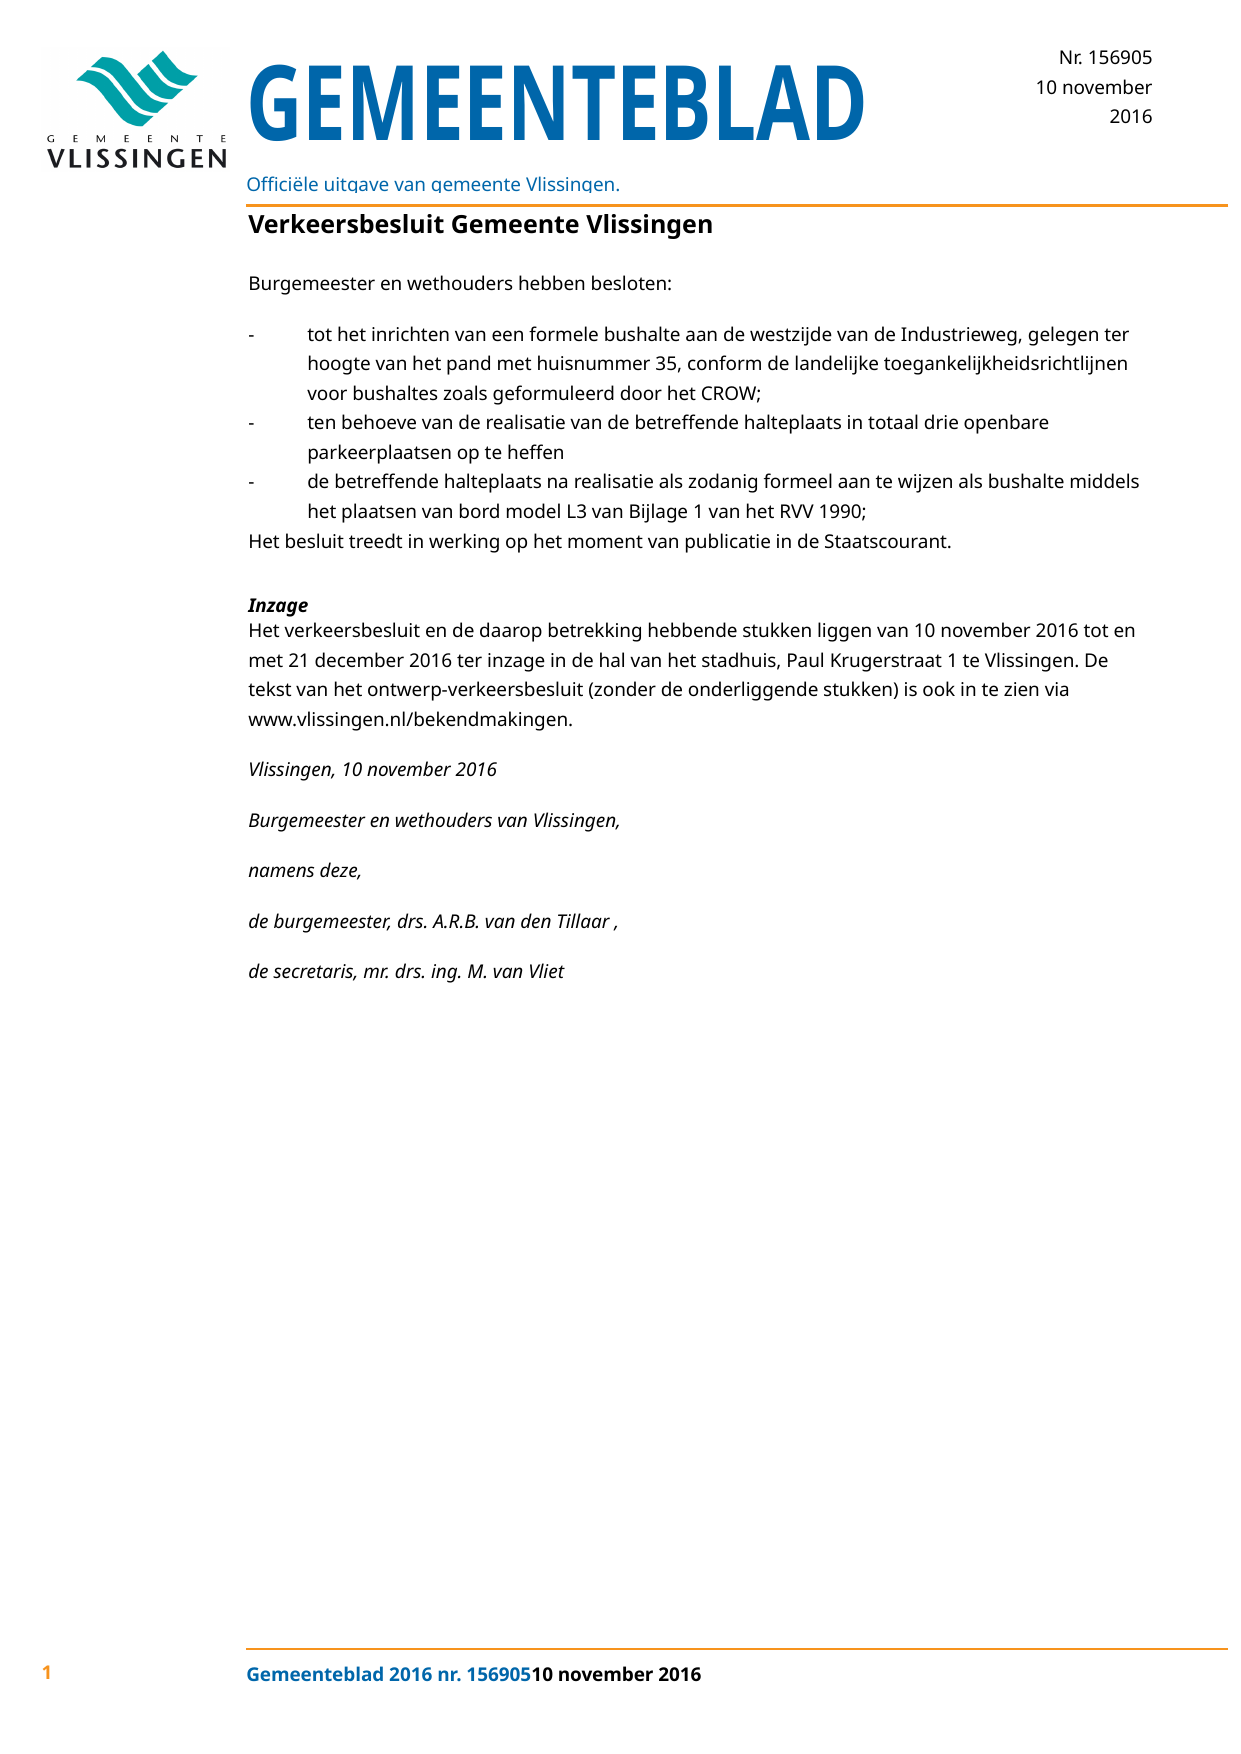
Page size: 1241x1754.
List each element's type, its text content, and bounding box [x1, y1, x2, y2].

list tot het inrichten van een formele bushalte aan de westzijde van de Industrieweg, gelegen ter hoogte van het pand met huisnummer 35, conform de landelijke toegankelijkheidsrichtlijnen voor bushaltes zoals geformuleerd door het CROW; [248, 321, 1152, 406]
text Inzage [248, 592, 1152, 617]
list ten behoeve van de realisatie van de betreffende halteplaats in totaal drie openbare parkeerplaatsen op te heffen [248, 409, 1152, 465]
text Het besluit treedt in werking op het moment van publicatie in de Staatscourant. [248, 528, 1152, 553]
text Vlissingen, 10 november 2016 [248, 757, 1152, 782]
text Verkeersbesluit Gemeente Vlissingen [248, 207, 1152, 241]
text Burgemeester en wethouders van Vlissingen, [248, 807, 1152, 833]
text de secretaris, mr. drs. ing. M. van Vliet [248, 958, 1152, 984]
text namens deze, [248, 857, 1152, 883]
text Burgemeester en wethouders hebben besloten: [248, 270, 1152, 296]
text Het verkeersbesluit en de daarop betrekking hebbende stukken liggen van 10 november 2016 tot en met 21 december 2016 ter inzage in de hal van het stadhuis, Paul Krugerstraat 1 te Vlissingen. De tekst van het ontwerp-verkeersbesluit (zonder de onderliggende stukken) is ook in te zien via www.vlissingen.nl/bekendmakingen. [248, 617, 1152, 732]
picture [41, 47, 231, 172]
text de burgemeester, drs. A.R.B. van den Tillaar , [248, 908, 1152, 934]
list de betreffende halteplaats na realisatie als zodanig formeel aan te wijzen als bushalte middels het plaatsen van bord model L3 van Bijlage 1 van het RVV 1990; [248, 469, 1152, 524]
